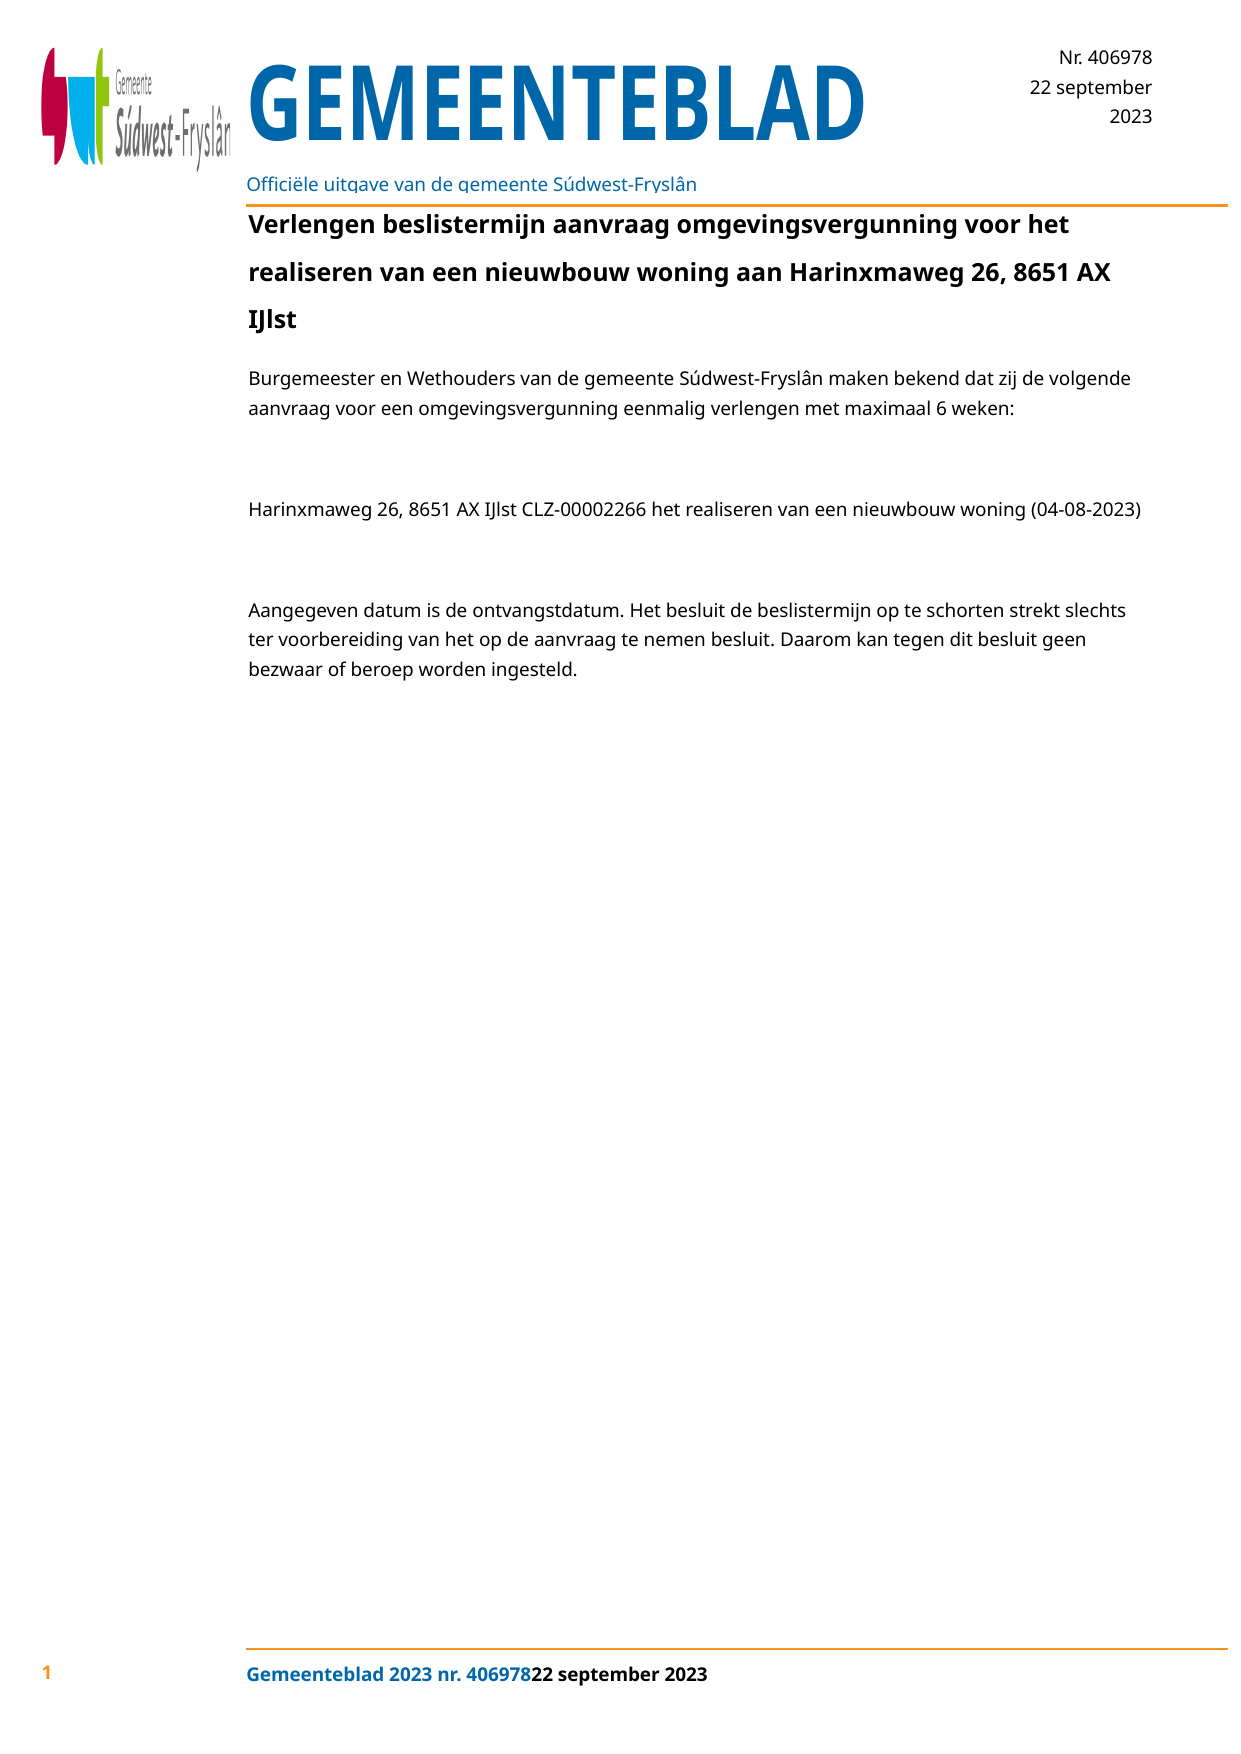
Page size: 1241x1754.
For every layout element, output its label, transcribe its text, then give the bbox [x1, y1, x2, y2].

text Verlengen beslistermijn aanvraag omgevingsvergunning voor het realiseren van een nieuwbouw woning aan Harinxmaweg 26, 8651 AX IJlst [248, 207, 1152, 336]
text Aangegeven datum is de ontvangstdatum. Het besluit de beslistermijn op te schorten strekt slechts ter voorbereiding van het op de aanvraag te nemen besluit. Daarom kan tegen dit besluit geen bezwaar of beroep worden ingesteld. [248, 597, 1152, 682]
picture [41, 47, 231, 172]
text Burgemeester en Wethouders van de gemeente Súdwest-Fryslân maken bekend dat zij de volgende aanvraag voor een omgevingsvergunning eenmalig verlengen met maximaal 6 weken: [248, 366, 1152, 421]
text Harinxmaweg 26, 8651 AX IJlst CLZ-00002266 het realiseren van een nieuwbouw woning (04-08-2023) [248, 496, 1152, 522]
